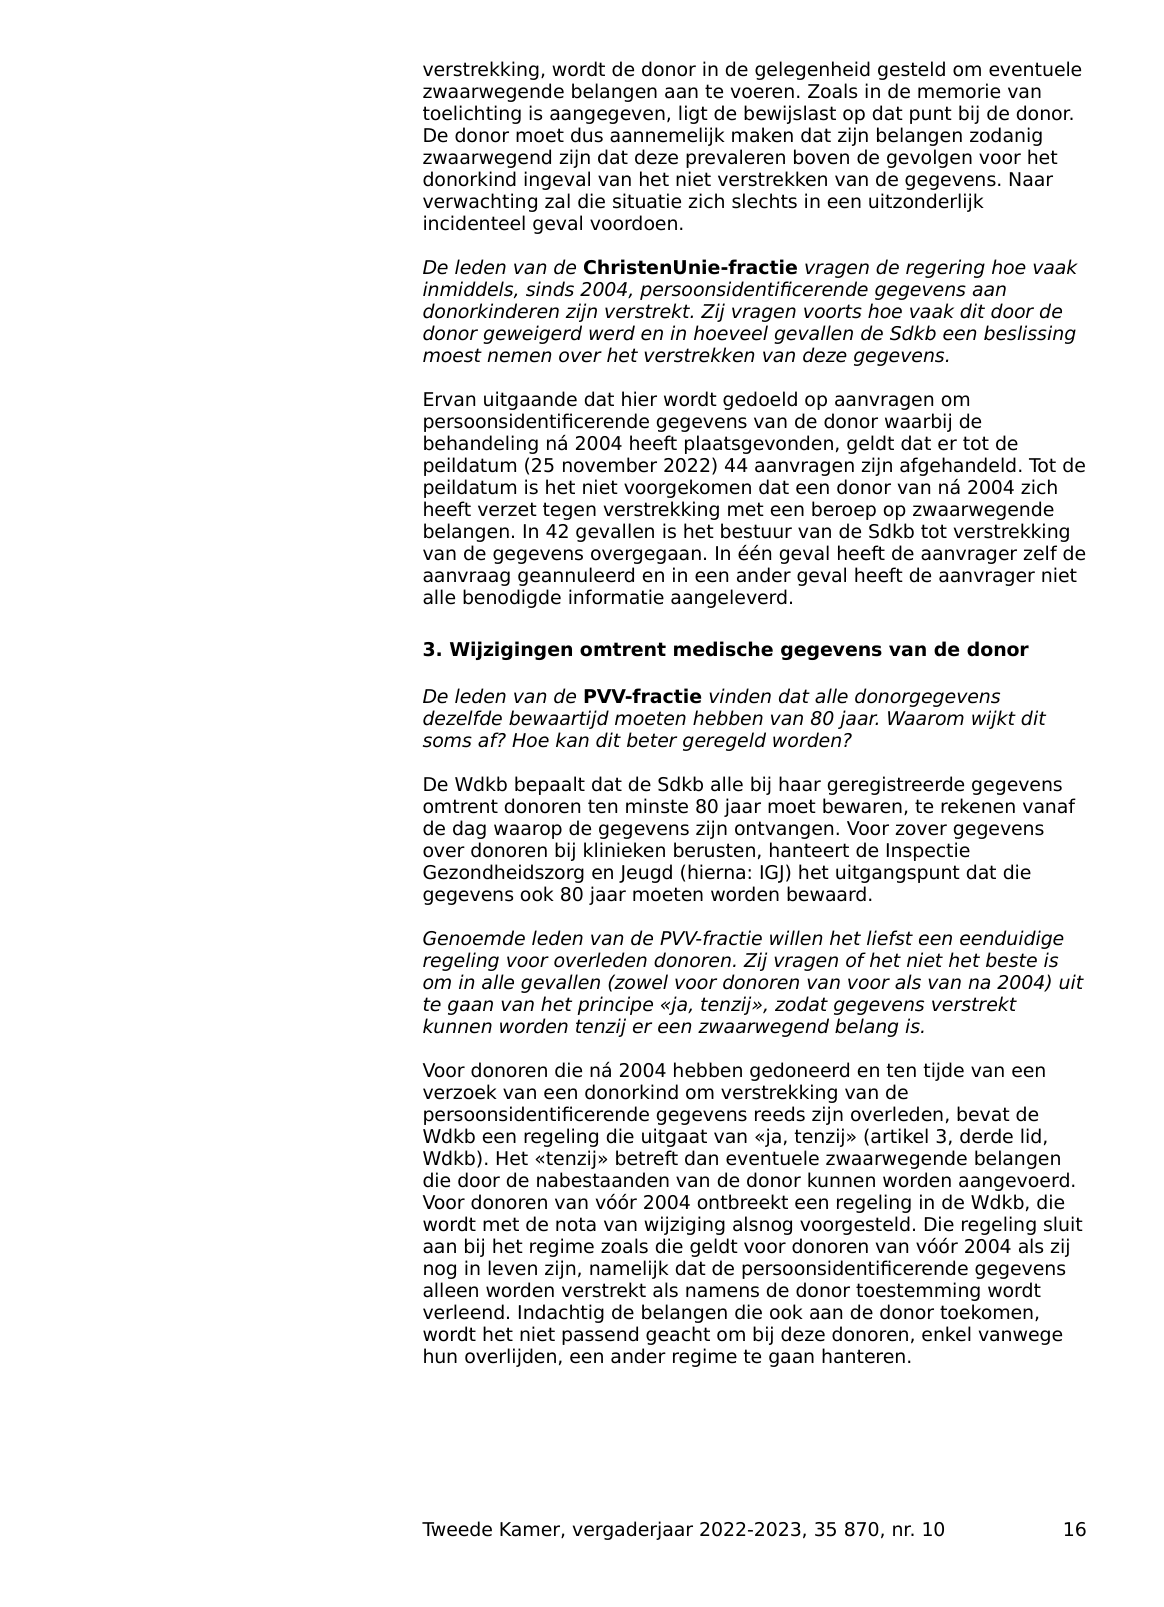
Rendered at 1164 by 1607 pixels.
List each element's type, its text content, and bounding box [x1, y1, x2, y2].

text De leden van de ChristenUnie-fractie vragen de regering hoe vaak inmiddels, sinds 2004, persoonsidentificerende gegevens aan donorkinderen zijn verstrekt. Zij vragen voorts hoe vaak dit door de donor geweigerd werd en in hoeveel gevallen de Sdkb een beslissing moest nemen over het verstrekken van deze gegevens. [422, 257, 1087, 367]
text verstrekking, wordt de donor in de gelegenheid gesteld om eventuele zwaarwegende belangen aan te voeren. Zoals in de memorie van toelichting is aangegeven, ligt de bewijslast op dat punt bij de donor. De donor moet dus aannemelijk maken dat zijn belangen zodanig zwaarwegend zijn dat deze prevaleren boven de gevolgen voor het donorkind ingeval van het niet verstrekken van de gegevens. Naar verwachting zal die situatie zich slechts in een uitzonderlijk incidenteel geval voordoen. [422, 59, 1087, 235]
text Genoemde leden van de PVV-fractie willen het liefst een eenduidige regeling voor overleden donoren. Zij vragen of het niet het beste is om in alle gevallen (zowel voor donoren van voor als van na 2004) uit te gaan van het principe «ja, tenzij», zodat gegevens verstrekt kunnen worden tenzij er een zwaarwegend belang is. [422, 928, 1087, 1038]
text Voor donoren die ná 2004 hebben gedoneerd en ten tijde van een verzoek van een donorkind om verstrekking van de persoonsidentificerende gegevens reeds zijn overleden, bevat de Wdkb een regeling die uitgaat van «ja, tenzij» (artikel 3, derde lid, Wdkb). Het «tenzij» betreft dan eventuele zwaarwegende belangen die door de nabestaanden van de donor kunnen worden aangevoerd. Voor donoren van vóór 2004 ontbreekt een regeling in de Wdkb, die wordt met de nota van wijziging alsnog voorgesteld. Die regeling sluit aan bij het regime zoals die geldt voor donoren van vóór 2004 als zij nog in leven zijn, namelijk dat de persoonsidentificerende gegevens alleen worden verstrekt als namens de donor toestemming wordt verleend. Indachtig de belangen die ook aan de donor toekomen, wordt het niet passend geacht om bij deze donoren, enkel vanwege hun overlijden, een ander regime te gaan hanteren. [422, 1060, 1087, 1368]
subtitle 3. Wijzigingen omtrent medische gegevens van de donor [422, 639, 1087, 661]
text De Wdkb bepaalt dat de Sdkb alle bij haar geregistreerde gegevens omtrent donoren ten minste 80 jaar moet bewaren, te rekenen vanaf de dag waarop de gegevens zijn ontvangen. Voor zover gegevens over donoren bij klinieken berusten, hanteert de Inspectie Gezondheidszorg en Jeugd (hierna: IGJ) het uitgangspunt dat die gegevens ook 80 jaar moeten worden bewaard. [422, 774, 1087, 906]
text De leden van de PVV-fractie vinden dat alle donorgegevens dezelfde bewaartijd moeten hebben van 80 jaar. Waarom wijkt dit soms af? Hoe kan dit beter geregeld worden? [422, 686, 1087, 752]
text Ervan uitgaande dat hier wordt gedoeld op aanvragen om persoonsidentificerende gegevens van de donor waarbij de behandeling ná 2004 heeft plaatsgevonden, geldt dat er tot de peildatum (25 november 2022) 44 aanvragen zijn afgehandeld. Tot de peildatum is het niet voorgekomen dat een donor van ná 2004 zich heeft verzet tegen verstrekking met een beroep op zwaarwegende belangen. In 42 gevallen is het bestuur van de Sdkb tot verstrekking van de gegevens overgegaan. In één geval heeft de aanvrager zelf de aanvraag geannuleerd en in een ander geval heeft de aanvrager niet alle benodigde informatie aangeleverd. [422, 389, 1087, 609]
